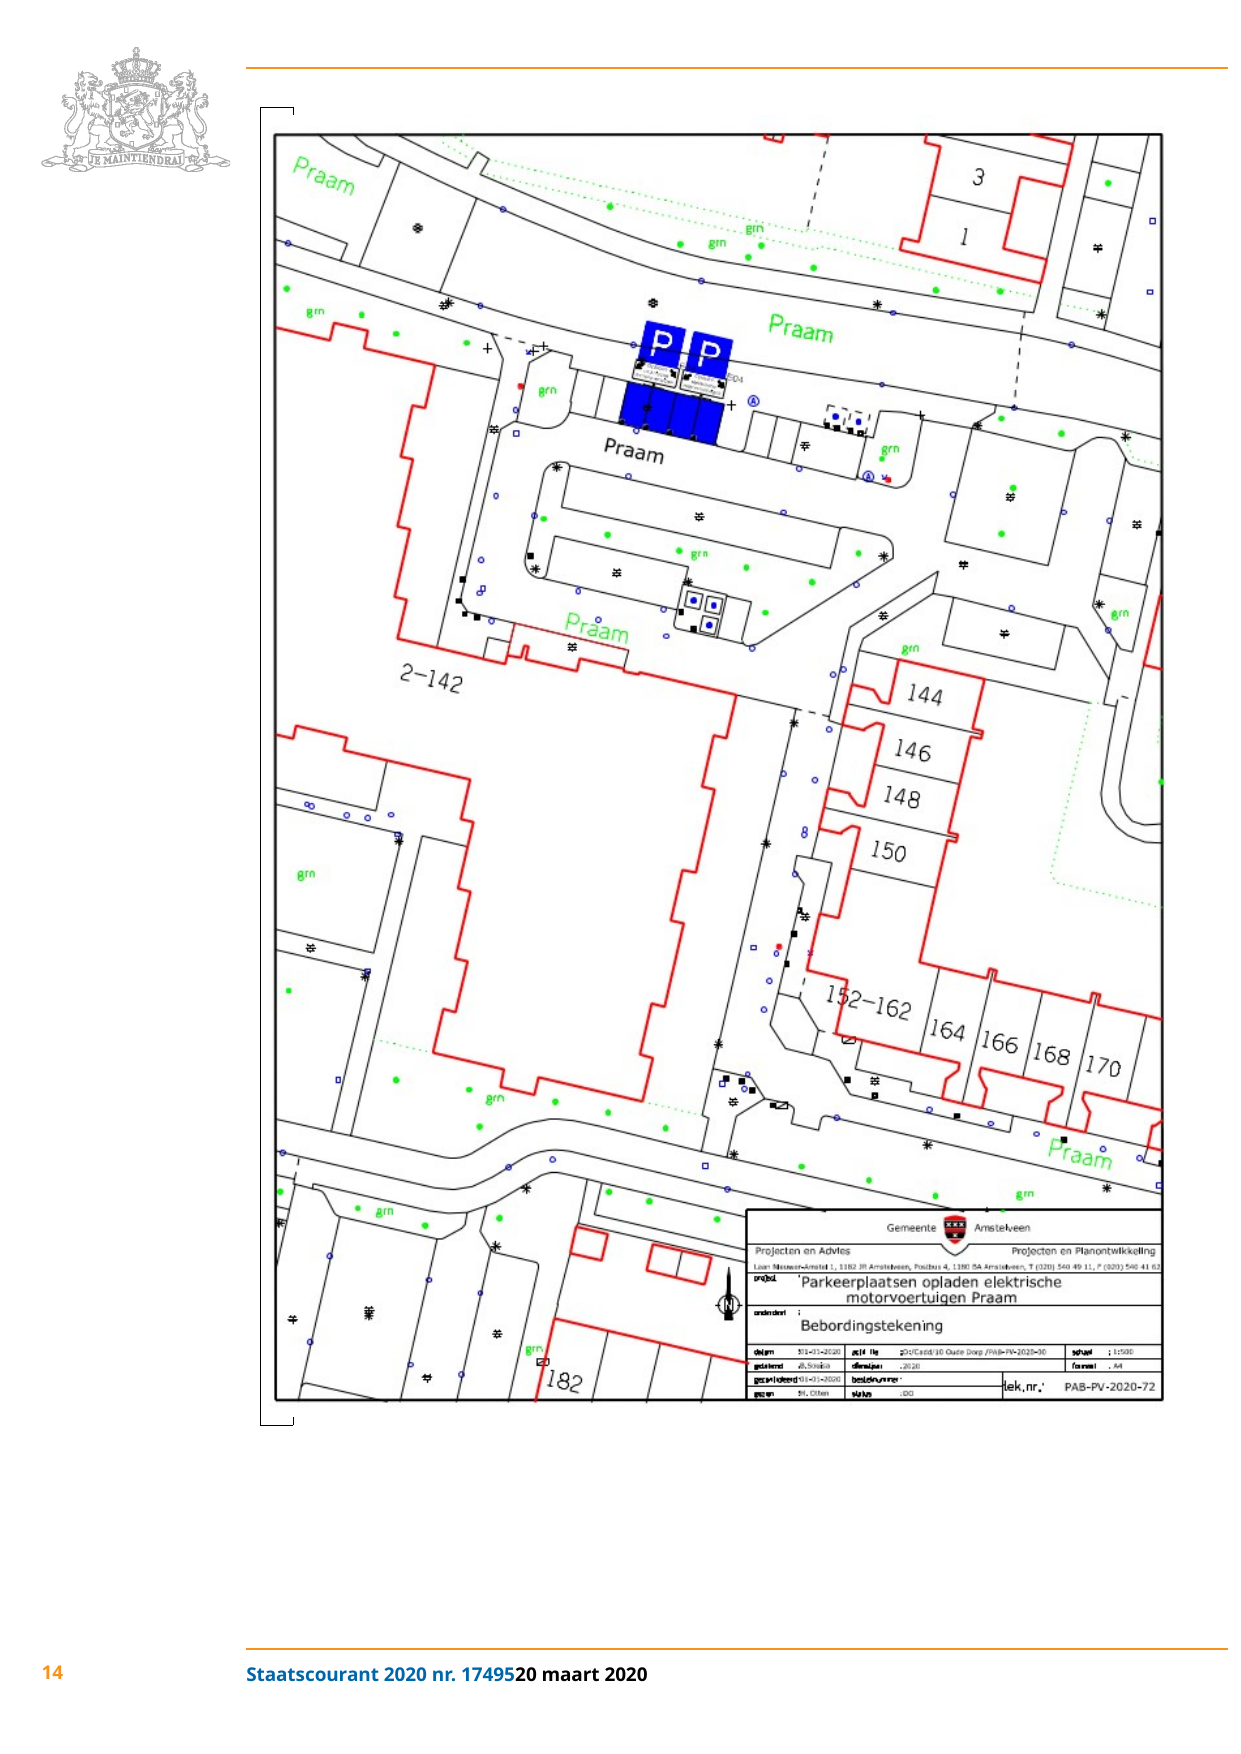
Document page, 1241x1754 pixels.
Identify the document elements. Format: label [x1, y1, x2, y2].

picture [41, 47, 231, 172]
picture [268, 115, 1173, 1417]
